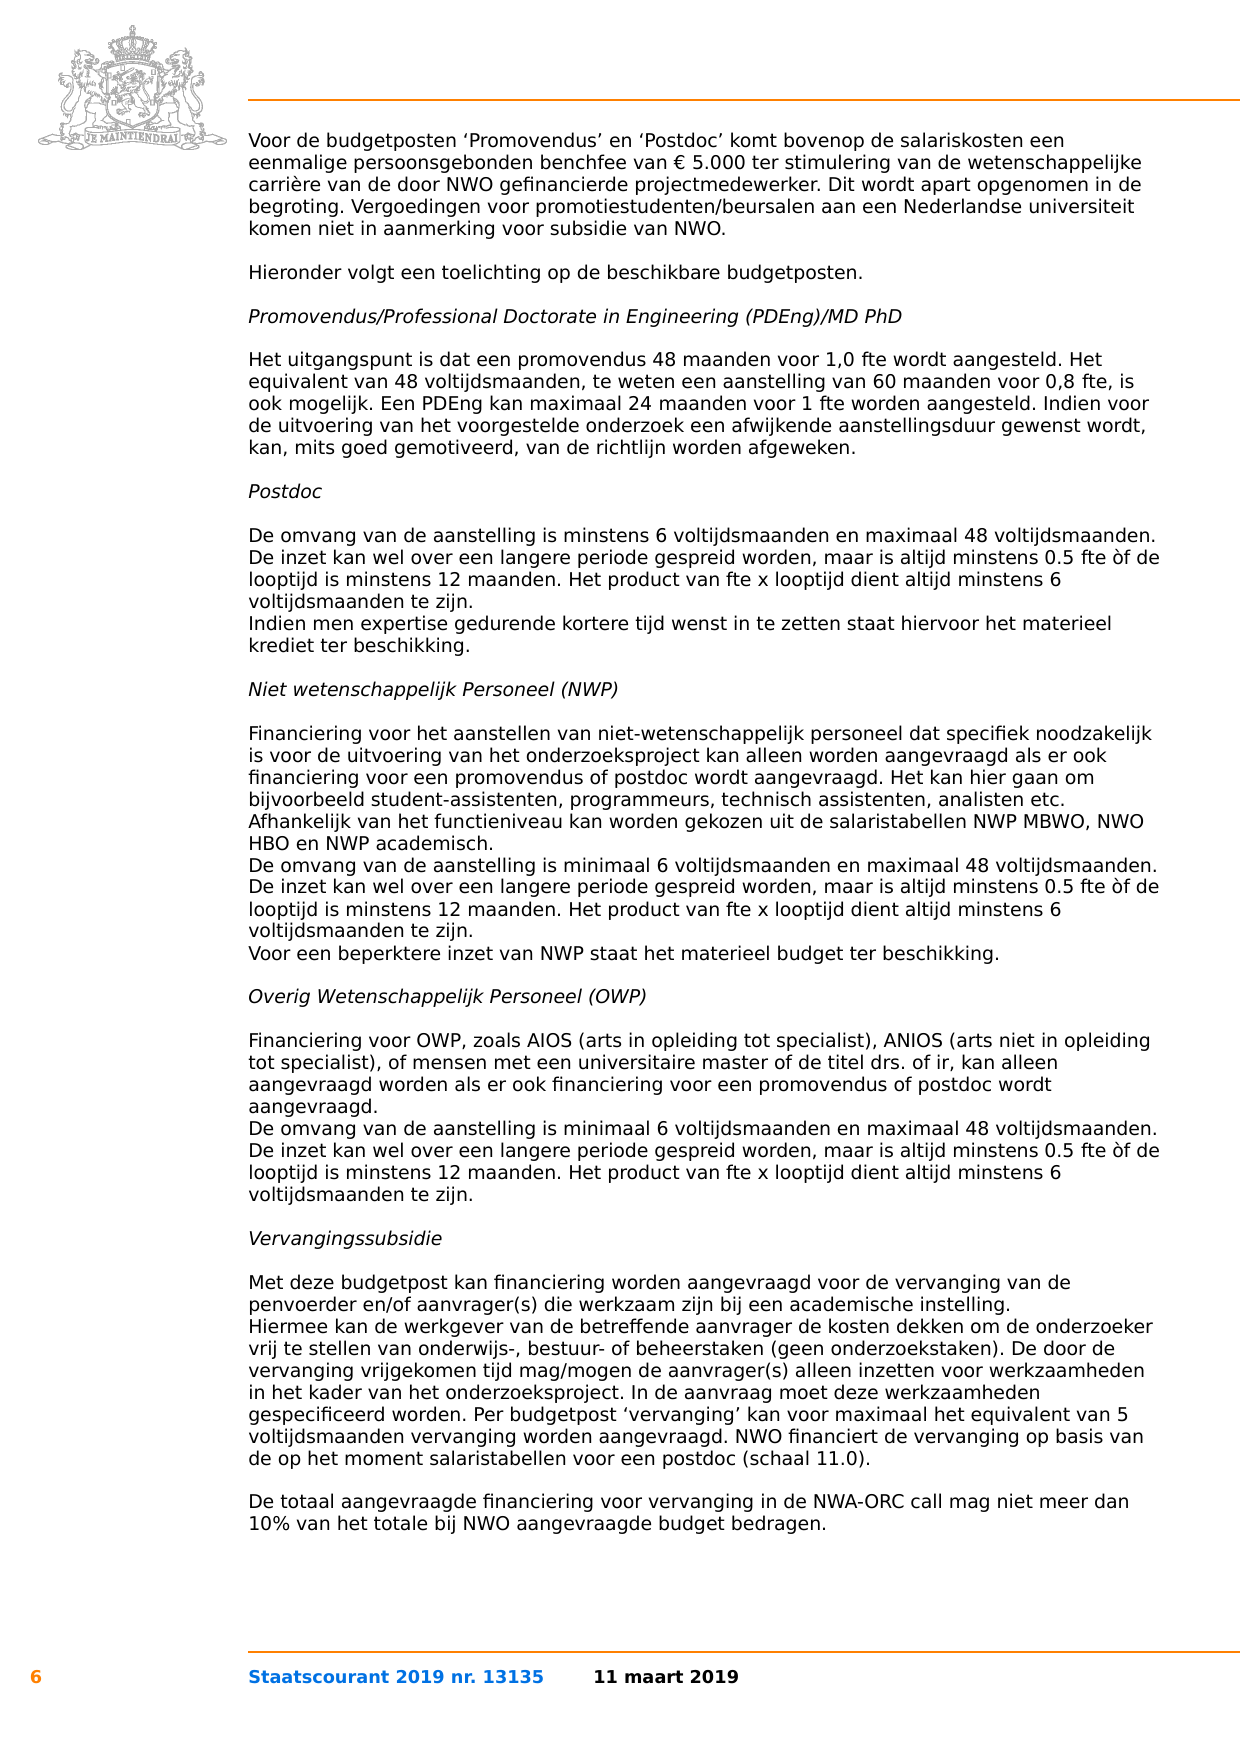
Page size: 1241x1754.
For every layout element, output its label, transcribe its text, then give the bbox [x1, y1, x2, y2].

text Financiering voor OWP, zoals AIOS (arts in opleiding tot specialist), ANIOS (arts niet in opleiding tot specialist), of mensen met een universitaire master of de titel drs. of ir, kan alleen aangevraagd worden als er ook financiering voor een promovendus of postdoc wordt aangevraagd. [248, 1030, 1163, 1118]
text Voor een beperktere inzet van NWP staat het materieel budget ter beschikking. [248, 942, 1163, 964]
subtitle Overig Wetenschappelijk Personeel (OWP) [248, 986, 1163, 1008]
text Indien men expertise gedurende kortere tijd wenst in te zetten staat hiervoor het materieel krediet ter beschikking. [248, 613, 1163, 657]
text Financiering voor het aanstellen van niet-wetenschappelijk personeel dat specifiek noodzakelijk is voor de uitvoering van het onderzoeksproject kan alleen worden aangevraagd als er ook financiering voor een promovendus of postdoc wordt aangevraagd. Het kan hier gaan om bijvoorbeeld student-assistenten, programmeurs, technisch assistenten, analisten etc. Afhankelijk van het functieniveau kan worden gekozen uit de salaristabellen NWP MBWO, NWO HBO en NWP academisch. [248, 723, 1163, 854]
text Voor de budgetposten ‘Promovendus’ en ‘Postdoc’ komt bovenop de salariskosten een eenmalige persoonsgebonden benchfee van € 5.000 ter stimulering van de wetenschappelijke carrière van de door NWO gefinancierde projectmedewerker. Dit wordt apart opgenomen in de begroting. Vergoedingen voor promotiestudenten/beursalen aan een Nederlandse universiteit komen niet in aanmerking voor subsidie van NWO. [248, 130, 1163, 240]
text De omvang van de aanstelling is minimaal 6 voltijdsmaanden en maximaal 48 voltijdsmaanden. De inzet kan wel over een langere periode gespreid worden, maar is altijd minstens 0.5 fte òf de looptijd is minstens 12 maanden. Het product van fte x looptijd dient altijd minstens 6 voltijdsmaanden te zijn. [248, 1118, 1163, 1206]
text De totaal aangevraagde financiering voor vervanging in de NWA-ORC call mag niet meer dan 10% van het totale bij NWO aangevraagde budget bedragen. [248, 1491, 1163, 1535]
text Hiermee kan de werkgever van de betreffende aanvrager de kosten dekken om de onderzoeker vrij te stellen van onderwijs-, bestuur- of beheerstaken (geen onderzoekstaken). De door de vervanging vrijgekomen tijd mag/mogen de aanvrager(s) alleen inzetten voor werkzaamheden in het kader van het onderzoeksproject. In de aanvraag moet deze werkzaamheden gespecificeerd worden. Per budgetpost ‘vervanging’ kan voor maximaal het equivalent van 5 voltijdsmaanden vervanging worden aangevraagd. NWO financiert de vervanging op basis van de op het moment salaristabellen voor een postdoc (schaal 11.0). [248, 1316, 1163, 1469]
text De omvang van de aanstelling is minstens 6 voltijdsmaanden en maximaal 48 voltijdsmaanden. De inzet kan wel over een langere periode gespreid worden, maar is altijd minstens 0.5 fte òf de looptijd is minstens 12 maanden. Het product van fte x looptijd dient altijd minstens 6 voltijdsmaanden te zijn. [248, 525, 1163, 613]
text Het uitgangspunt is dat een promovendus 48 maanden voor 1,0 fte wordt aangesteld. Het equivalent van 48 voltijdsmaanden, te weten een aanstelling van 60 maanden voor 0,8 fte, is ook mogelijk. Een PDEng kan maximaal 24 maanden voor 1 fte worden aangesteld. Indien voor de uitvoering van het voorgestelde onderzoek een afwijkende aanstellingsduur gewenst wordt, kan, mits goed gemotiveerd, van de richtlijn worden afgeweken. [248, 349, 1163, 459]
subtitle Niet wetenschappelijk Personeel (NWP) [248, 679, 1163, 701]
text De omvang van de aanstelling is minimaal 6 voltijdsmaanden en maximaal 48 voltijdsmaanden. De inzet kan wel over een langere periode gespreid worden, maar is altijd minstens 0.5 fte òf de looptijd is minstens 12 maanden. Het product van fte x looptijd dient altijd minstens 6 voltijdsmaanden te zijn. [248, 854, 1163, 942]
text Hieronder volgt een toelichting op de beschikbare budgetposten. [248, 262, 1163, 284]
subtitle Promovendus/Professional Doctorate in Engineering (PDEng)/MD PhD [248, 306, 1163, 327]
picture [38, 25, 227, 150]
subtitle Vervangingssubsidie [248, 1228, 1163, 1250]
text Met deze budgetpost kan financiering worden aangevraagd voor de vervanging van de penvoerder en/of aanvrager(s) die werkzaam zijn bij een academische instelling. [248, 1272, 1163, 1316]
subtitle Postdoc [248, 481, 1163, 503]
